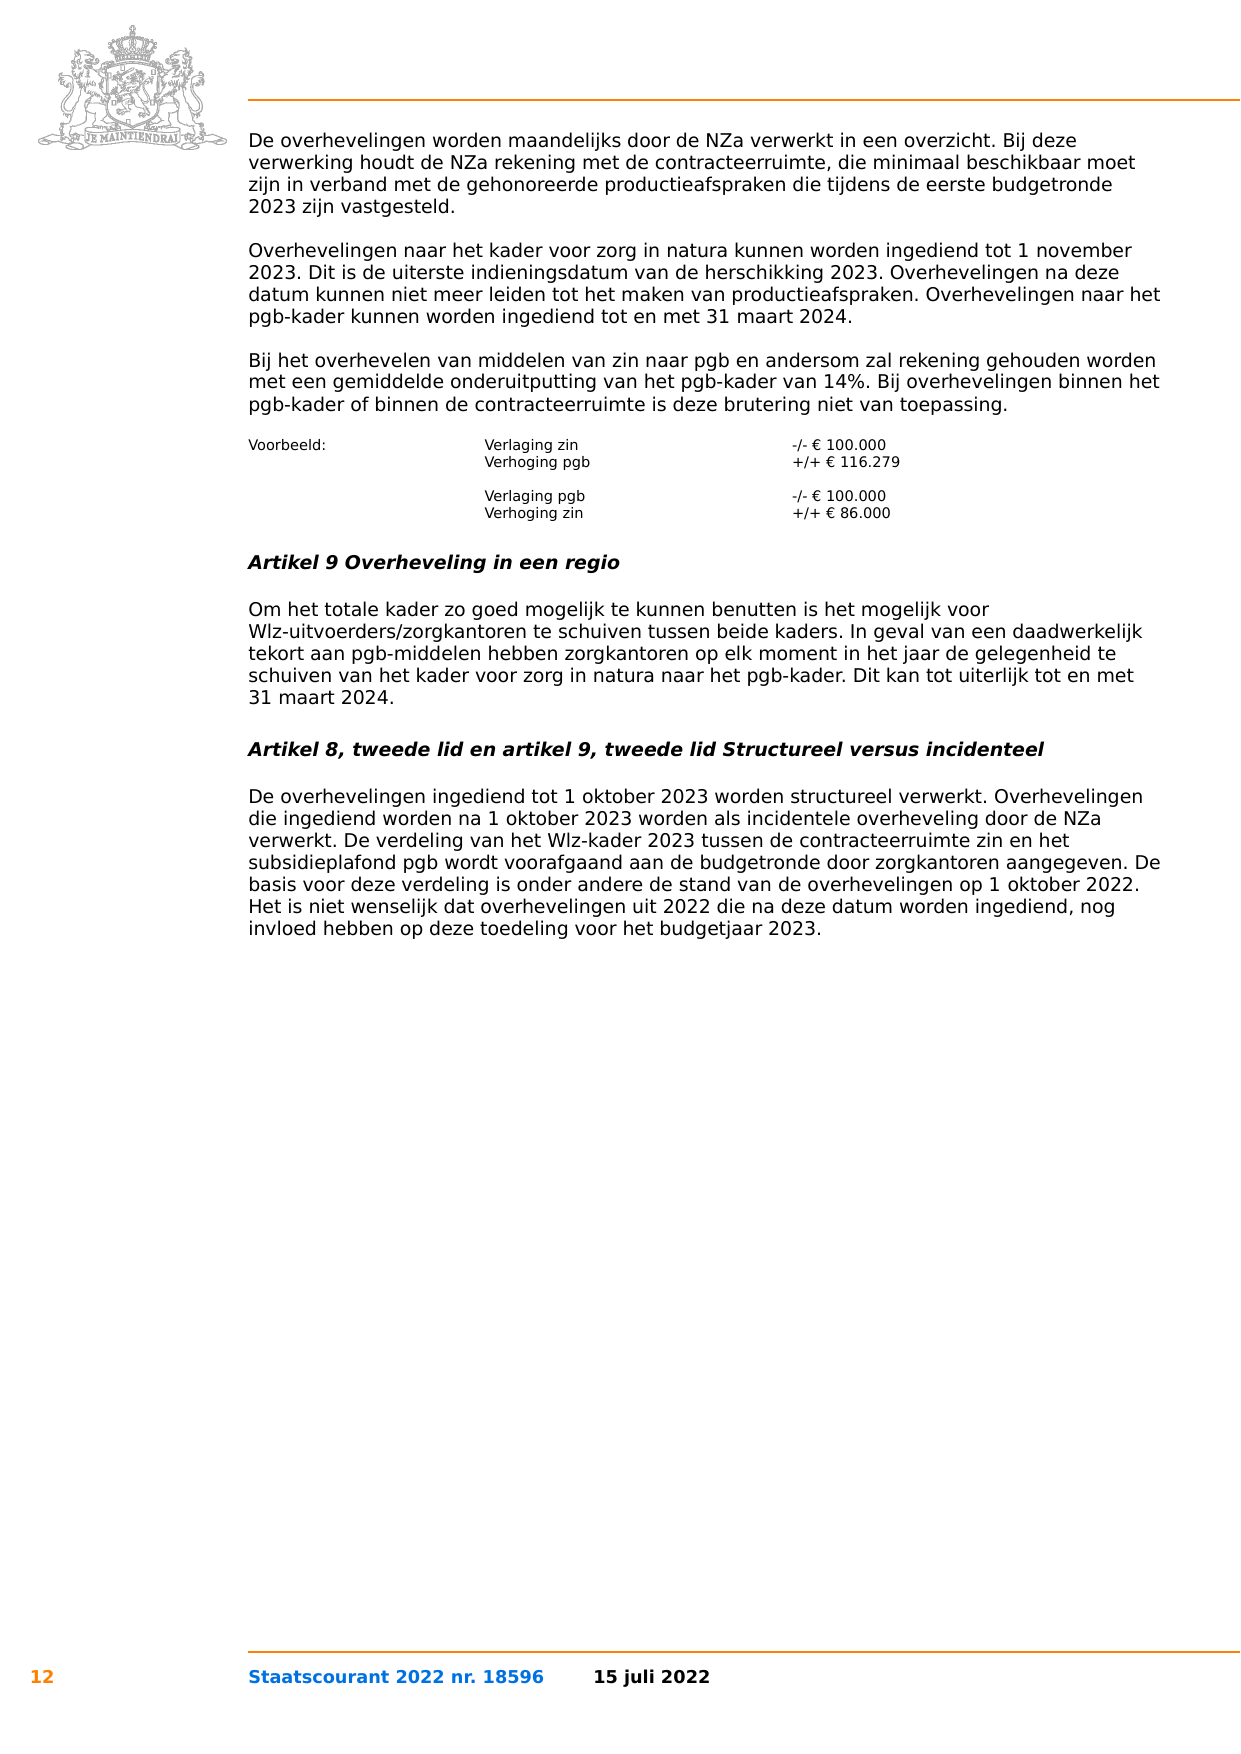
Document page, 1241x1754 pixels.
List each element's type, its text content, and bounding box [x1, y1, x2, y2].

table_cell Verlaging pgb [479, 488, 786, 505]
table_cell [248, 505, 478, 522]
table_cell +/+ € 116.279 [786, 454, 1163, 471]
table_header -/- € 100.000 [786, 437, 1163, 454]
table_cell [479, 471, 786, 488]
table_cell Verhoging pgb [479, 454, 786, 471]
subtitle Artikel 9 Overheveling in een regio [248, 552, 1163, 574]
text Overhevelingen naar het kader voor zorg in natura kunnen worden ingediend tot 1 november 2023. Dit is de uiterste indieningsdatum van de herschikking 2023. Overhevelingen na deze datum kunnen niet meer leiden tot het maken van productieafspraken. Overhevelingen naar het pgb-kader kunnen worden ingediend tot en met 31 maart 2024. [248, 240, 1163, 328]
text De overhevelingen ingediend tot 1 oktober 2023 worden structureel verwerkt. Overhevelingen die ingediend worden na 1 oktober 2023 worden als incidentele overheveling door de NZa verwerkt. De verdeling van het Wlz-kader 2023 tussen de contracteerruimte zin en het subsidieplafond pgb wordt voorafgaand aan de budgetronde door zorgkantoren aangegeven. De basis voor deze verdeling is onder andere de stand van de overhevelingen op 1 oktober 2022. Het is niet wenselijk dat overhevelingen uit 2022 die na deze datum worden ingediend, nog invloed hebben op deze toedeling voor het budgetjaar 2023. [248, 786, 1163, 940]
table_cell +/+ € 86.000 [786, 505, 1163, 522]
table_cell [786, 471, 1163, 488]
table_cell Verhoging zin [479, 505, 786, 522]
table_cell [248, 488, 478, 505]
text Bij het overhevelen van middelen van zin naar pgb en andersom zal rekening gehouden worden met een gemiddelde onderuitputting van het pgb-kader van 14%. Bij overhevelingen binnen het pgb-kader of binnen de contracteerruimte is deze brutering niet van toepassing. [248, 349, 1163, 415]
text De overhevelingen worden maandelijks door de NZa verwerkt in een overzicht. Bij deze verwerking houdt de NZa rekening met de contracteerruimte, die minimaal beschikbaar moet zijn in verband met de gehonoreerde productieafspraken die tijdens de eerste budgetronde 2023 zijn vastgesteld. [248, 130, 1163, 218]
picture [38, 25, 227, 150]
table_header Verlaging zin [479, 437, 786, 454]
table_header Voorbeeld: [248, 437, 478, 454]
text Om het totale kader zo goed mogelijk te kunnen benutten is het mogelijk voor Wlz-uitvoerders/zorgkantoren te schuiven tussen beide kaders. In geval van een daadwerkelijk tekort aan pgb-middelen hebben zorgkantoren op elk moment in het jaar de gelegenheid te schuiven van het kader voor zorg in natura naar het pgb-kader. Dit kan tot uiterlijk tot en met 31 maart 2024. [248, 599, 1163, 709]
table_cell -/- € 100.000 [786, 488, 1163, 505]
table_cell [248, 454, 478, 471]
subtitle Artikel 8, tweede lid en artikel 9, tweede lid Structureel versus incidenteel [248, 739, 1163, 761]
table_cell [248, 471, 478, 488]
